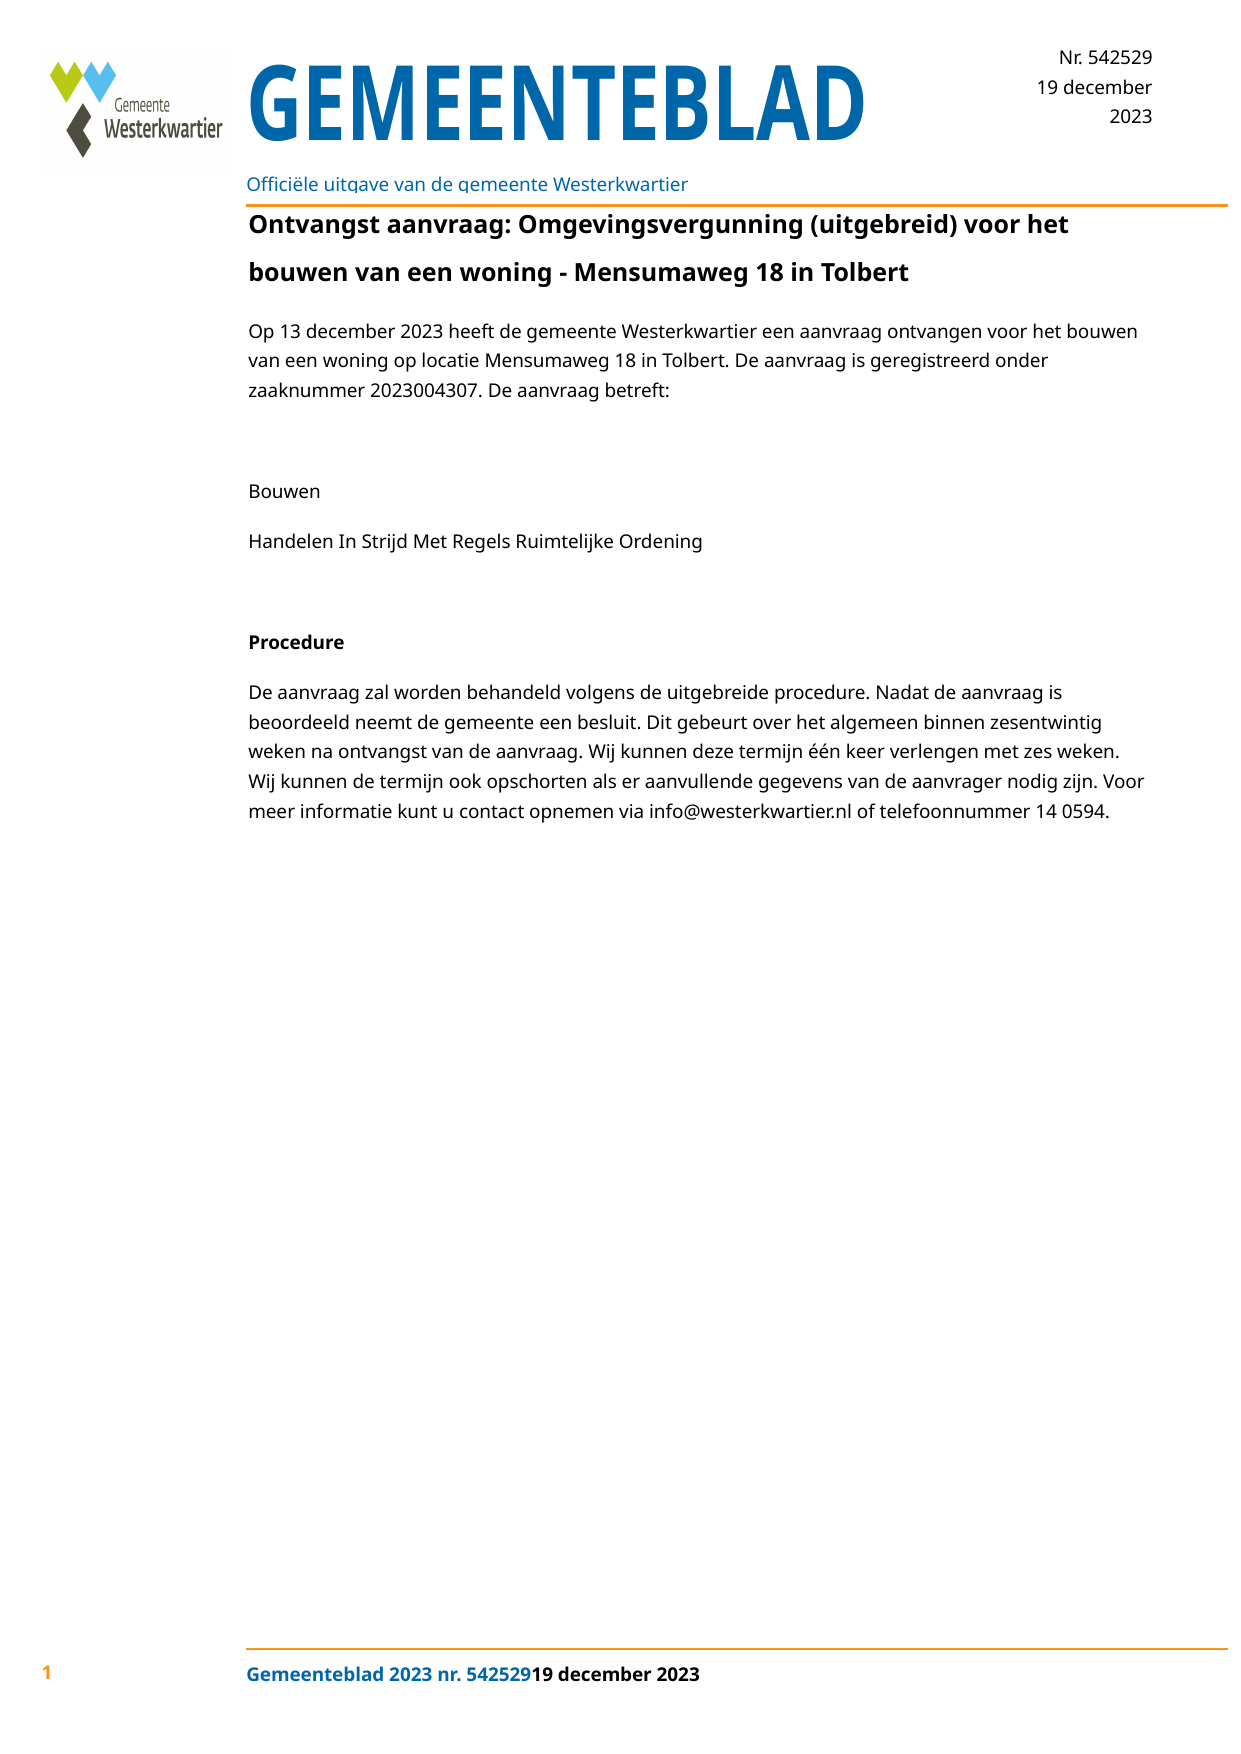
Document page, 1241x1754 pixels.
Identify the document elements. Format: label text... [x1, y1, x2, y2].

text Ontvangst aanvraag: Omgevingsvergunning (uitgebreid) voor het bouwen van een woning - Mensumaweg 18 in Tolbert [248, 207, 1152, 288]
text Bouwen [248, 478, 1152, 504]
text Procedure [248, 629, 1152, 655]
text De aanvraag zal worden behandeld volgens de uitgebreide procedure. Nadat de aanvraag is beoordeeld neemt de gemeente een besluit. Dit gebeurt over het algemeen binnen zesentwintig weken na ontvangst van de aanvraag. Wij kunnen deze termijn één keer verlengen met zes weken. Wij kunnen de termijn ook opschorten als er aanvullende gegevens van de aanvrager nodig zijn. Voor meer informatie kunt u contact opnemen via info@westerkwartier.nl of telefoonnummer 14 0594. [248, 679, 1152, 824]
picture [41, 47, 231, 172]
text Op 13 december 2023 heeft de gemeente Westerkwartier een aanvraag ontvangen voor het bouwen van een woning op locatie Mensumaweg 18 in Tolbert. De aanvraag is geregistreerd onder zaaknummer 2023004307. De aanvraag betreft: [248, 318, 1152, 403]
text Handelen In Strijd Met Regels Ruimtelijke Ordening [248, 528, 1152, 554]
